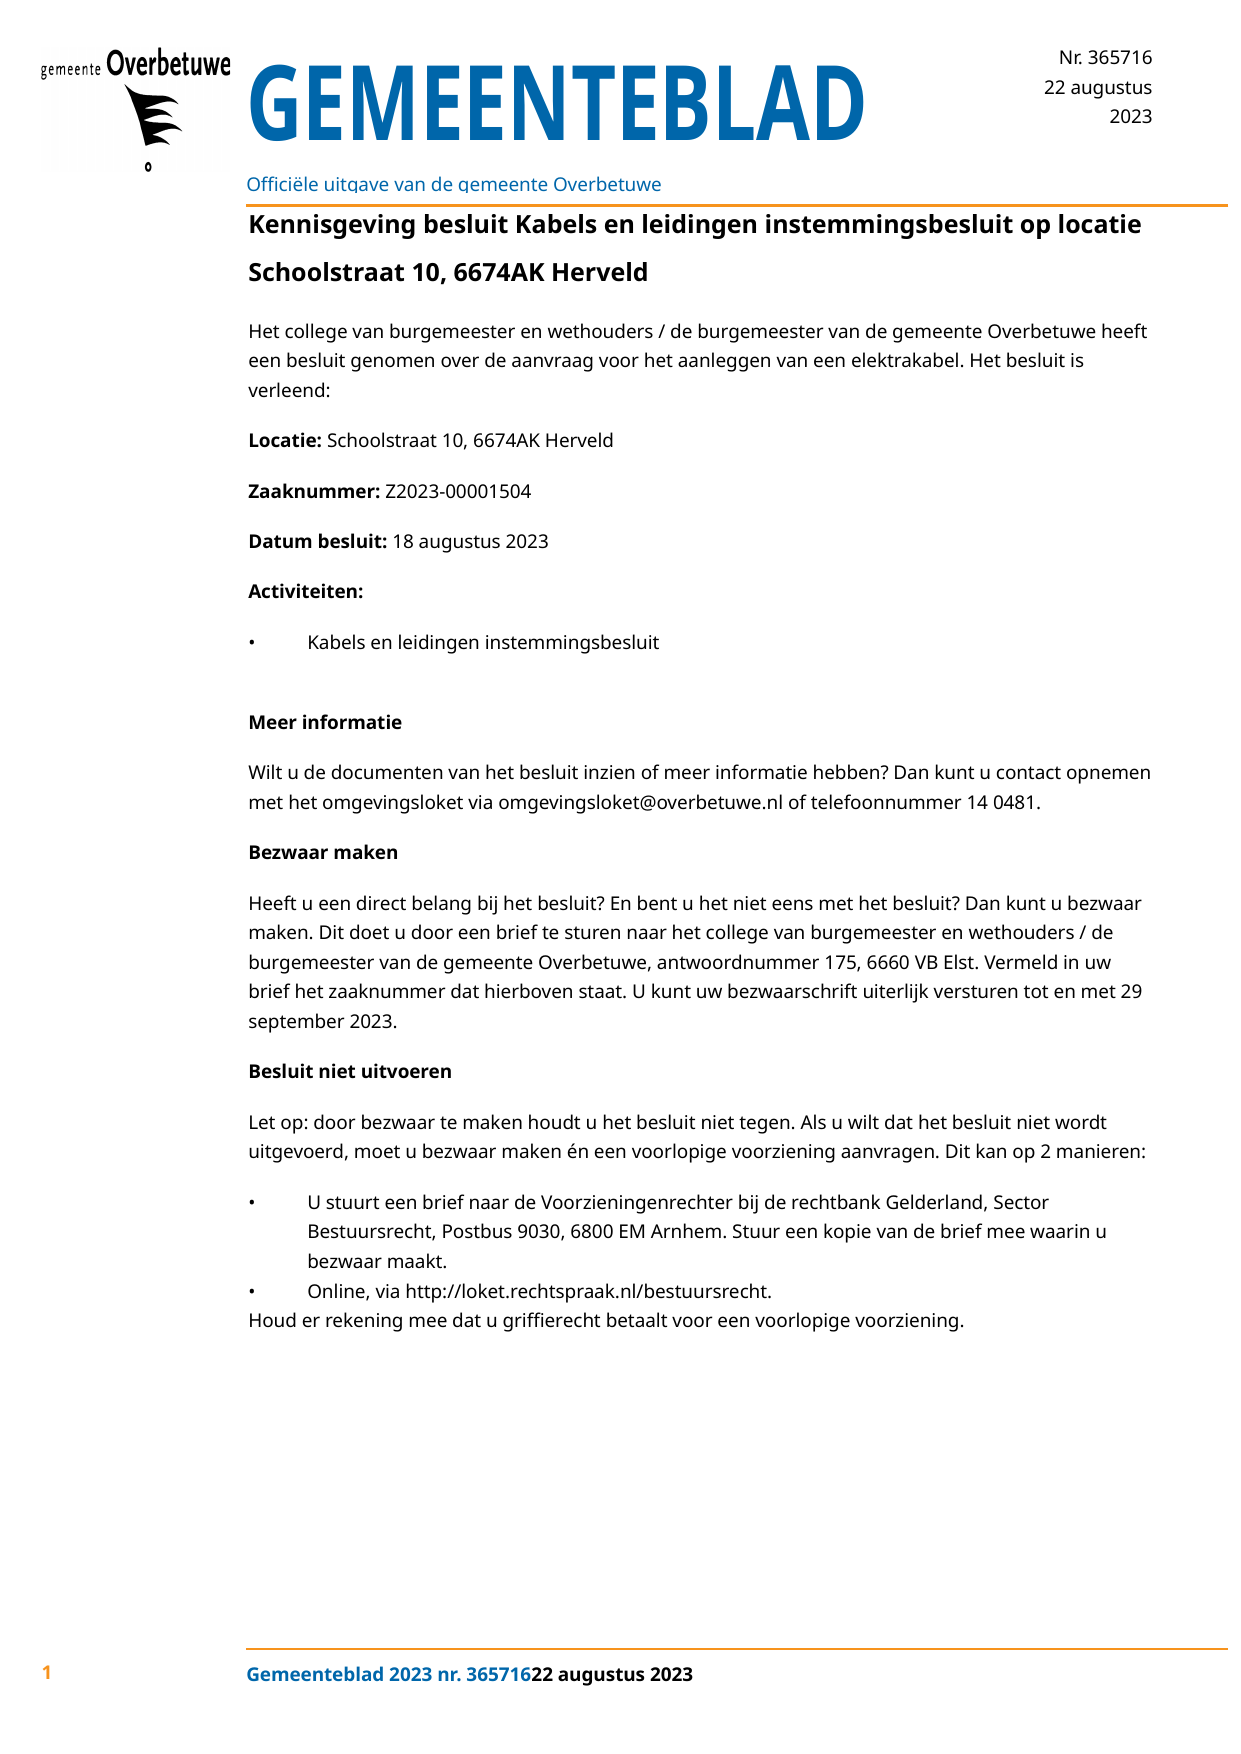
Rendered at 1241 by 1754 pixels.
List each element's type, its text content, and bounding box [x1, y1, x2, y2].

list Kabels en leidingen instemmingsbesluit [248, 629, 1152, 655]
list U stuurt een brief naar de Voorzieningenrechter bij de rechtbank Gelderland, Sector Bestuursrecht, Postbus 9030, 6800 EM Arnhem. Stuur een kopie van de brief mee waarin u bezwaar maakt. [248, 1189, 1152, 1274]
picture [41, 47, 231, 172]
text Besluit niet uitvoeren [248, 1059, 1152, 1084]
text Zaaknummer: Z2023-00001504 [248, 478, 1152, 504]
text Heeft u een direct belang bij het besluit? En bent u het niet eens met het besluit? Dan kunt u bezwaar maken. Dit doet u door een brief te sturen naar het college van burgemeester en wethouders / de burgemeester van de gemeente Overbetuwe, antwoordnummer 175, 6660 VB Elst. Vermeld in uw brief het zaaknummer dat hierboven staat. U kunt uw bezwaarschrift uiterlijk versturen tot en met 29 september 2023. [248, 890, 1152, 1034]
text Bezwaar maken [248, 839, 1152, 865]
text Let op: door bezwaar te maken houdt u het besluit niet tegen. Als u wilt dat het besluit niet wordt uitgevoerd, moet u bezwaar maken én een voorlopige voorziening aanvragen. Dit kan op 2 manieren: [248, 1109, 1152, 1164]
text Kennisgeving besluit Kabels en leidingen instemmingsbesluit op locatie Schoolstraat 10, 6674AK Herveld [248, 207, 1152, 288]
text Datum besluit: 18 augustus 2023 [248, 528, 1152, 554]
text Houd er rekening mee dat u griffierecht betaalt voor een voorlopige voorziening. [248, 1307, 1152, 1333]
text Activiteiten: [248, 579, 1152, 604]
text Meer informatie [248, 709, 1152, 735]
text Het college van burgemeester en wethouders / de burgemeester van de gemeente Overbetuwe heeft een besluit genomen over de aanvraag voor het aanleggen van een elektrakabel. Het besluit is verleend: [248, 318, 1152, 403]
text Wilt u de documenten van het besluit inzien of meer informatie hebben? Dan kunt u contact opnemen met het omgevingsloket via omgevingsloket@overbetuwe.nl of telefoonnummer 14 0481. [248, 759, 1152, 815]
text Locatie: Schoolstraat 10, 6674AK Herveld [248, 427, 1152, 453]
list Online, via http://loket.rechtspraak.nl/bestuursrecht. [248, 1278, 1152, 1304]
